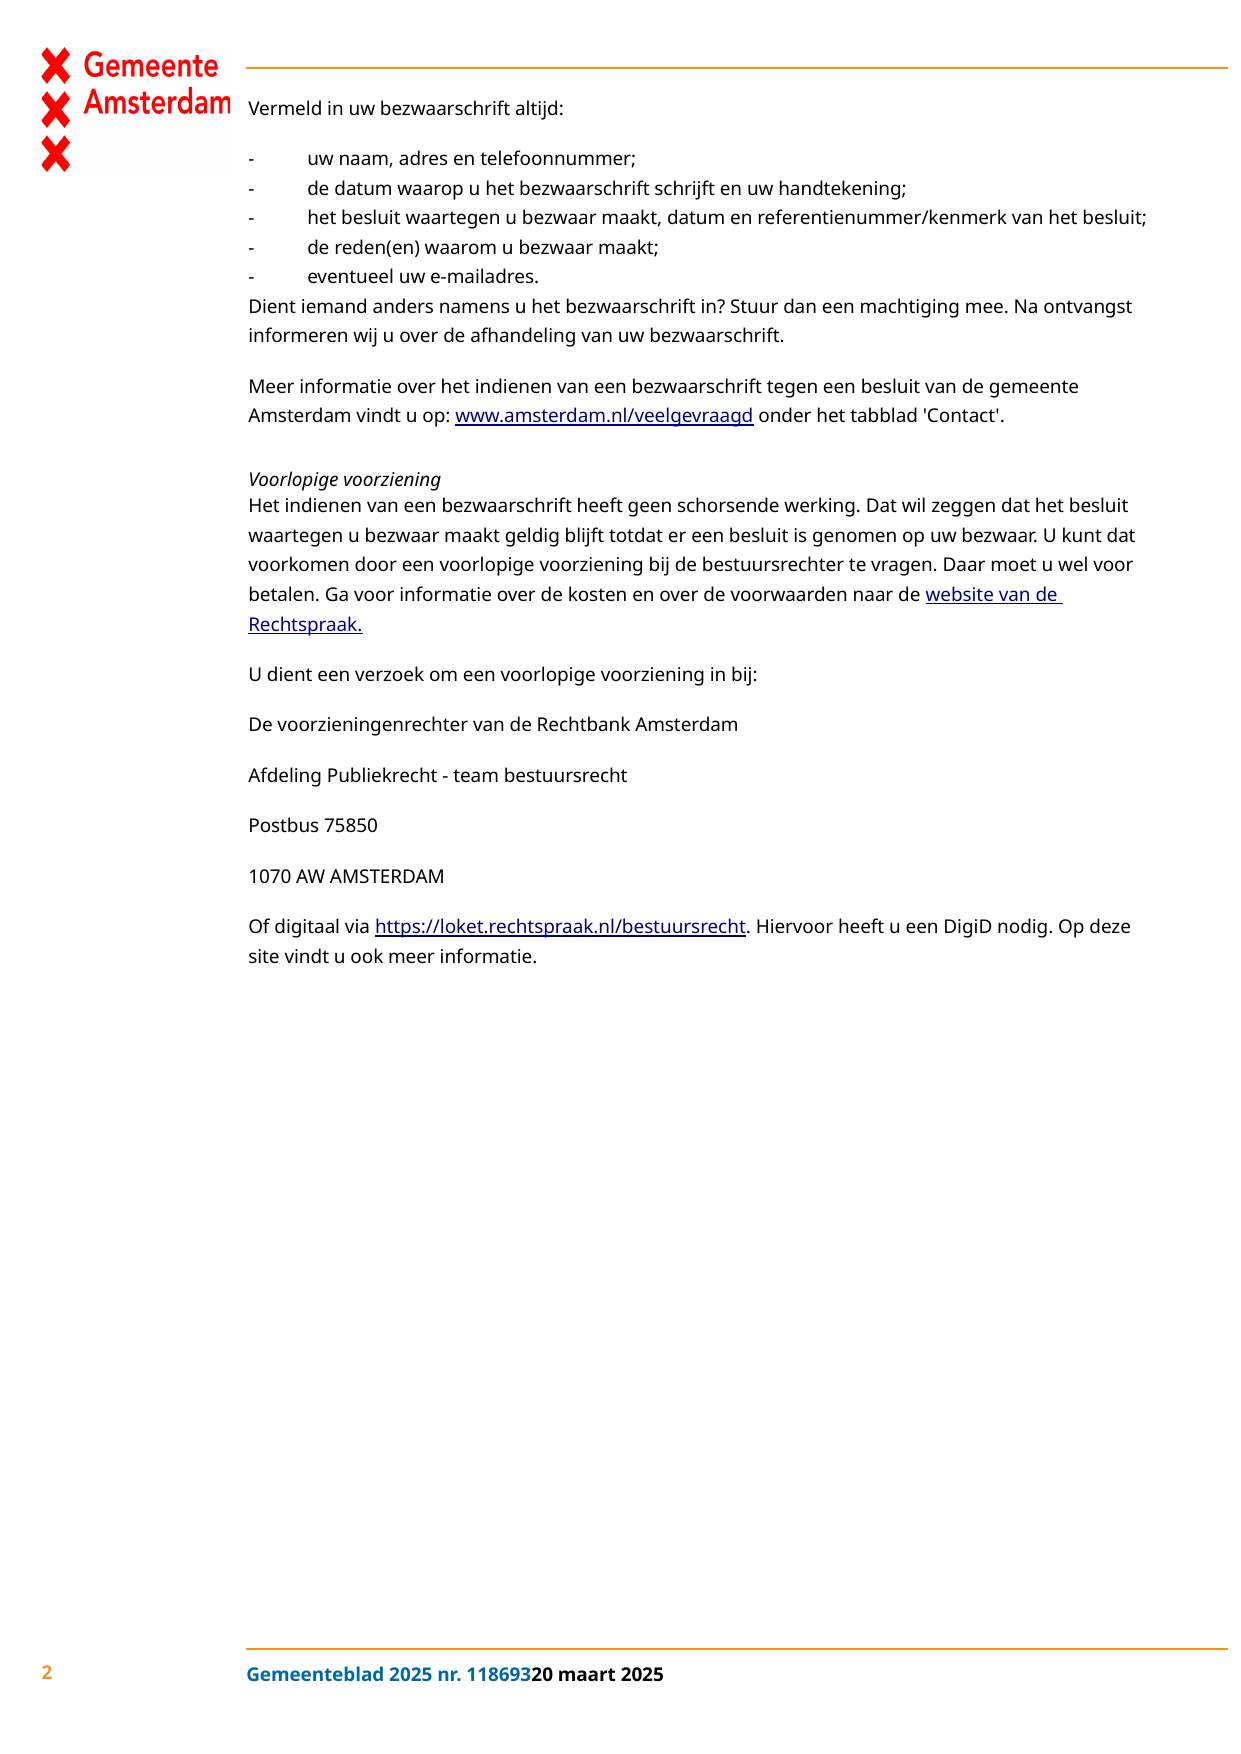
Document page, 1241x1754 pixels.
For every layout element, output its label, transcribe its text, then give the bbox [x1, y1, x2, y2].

text 1070 AW AMSTERDAM [248, 863, 1152, 888]
text Dient iemand anders namens u het bezwaarschrift in? Stuur dan een machtiging mee. Na ontvangst informeren wij u over de afhandeling van uw bezwaarschrift. [248, 293, 1152, 348]
text Vermeld in uw bezwaarschrift altijd: [248, 95, 1152, 121]
text De voorzieningenrechter van de Rechtbank Amsterdam [248, 712, 1152, 737]
list de reden(en) waarom u bezwaar maakt; [248, 234, 1152, 260]
list uw naam, adres en telefoonnummer; [248, 145, 1152, 171]
list eventueel uw e-mailadres. [248, 263, 1152, 289]
text Afdeling Publiekrecht - team bestuursrecht [248, 762, 1152, 788]
picture [41, 47, 231, 172]
list het besluit waartegen u bezwaar maakt, datum en referentienummer/kenmerk van het besluit; [248, 204, 1152, 230]
text Voorlopige voorziening [248, 467, 1152, 492]
text Of digitaal via https://loket.rechtspraak.nl/bestuursrecht. Hiervoor heeft u een DigiD nodig. Op deze site vindt u ook meer informatie. [248, 913, 1152, 968]
text U dient een verzoek om een voorlopige voorziening in bij: [248, 661, 1152, 687]
list de datum waarop u het bezwaarschrift schrijft en uw handtekening; [248, 175, 1152, 201]
text Postbus 75850 [248, 812, 1152, 838]
text Meer informatie over het indienen van een bezwaarschrift tegen een besluit van de gemeente Amsterdam vindt u op: www.amsterdam.nl/veelgevraagd onder het tabblad 'Contact'. [248, 373, 1152, 428]
text Het indienen van een bezwaarschrift heeft geen schorsende werking. Dat wil zeggen dat het besluit waartegen u bezwaar maakt geldig blijft totdat er een besluit is genomen op uw bezwaar. U kunt dat voorkomen door een voorlopige voorziening bij de bestuursrechter te vragen. Daar moet u wel voor betalen. Ga voor informatie over de kosten en over de voorwaarden naar de website van de Rechtspraak. [248, 492, 1152, 636]
